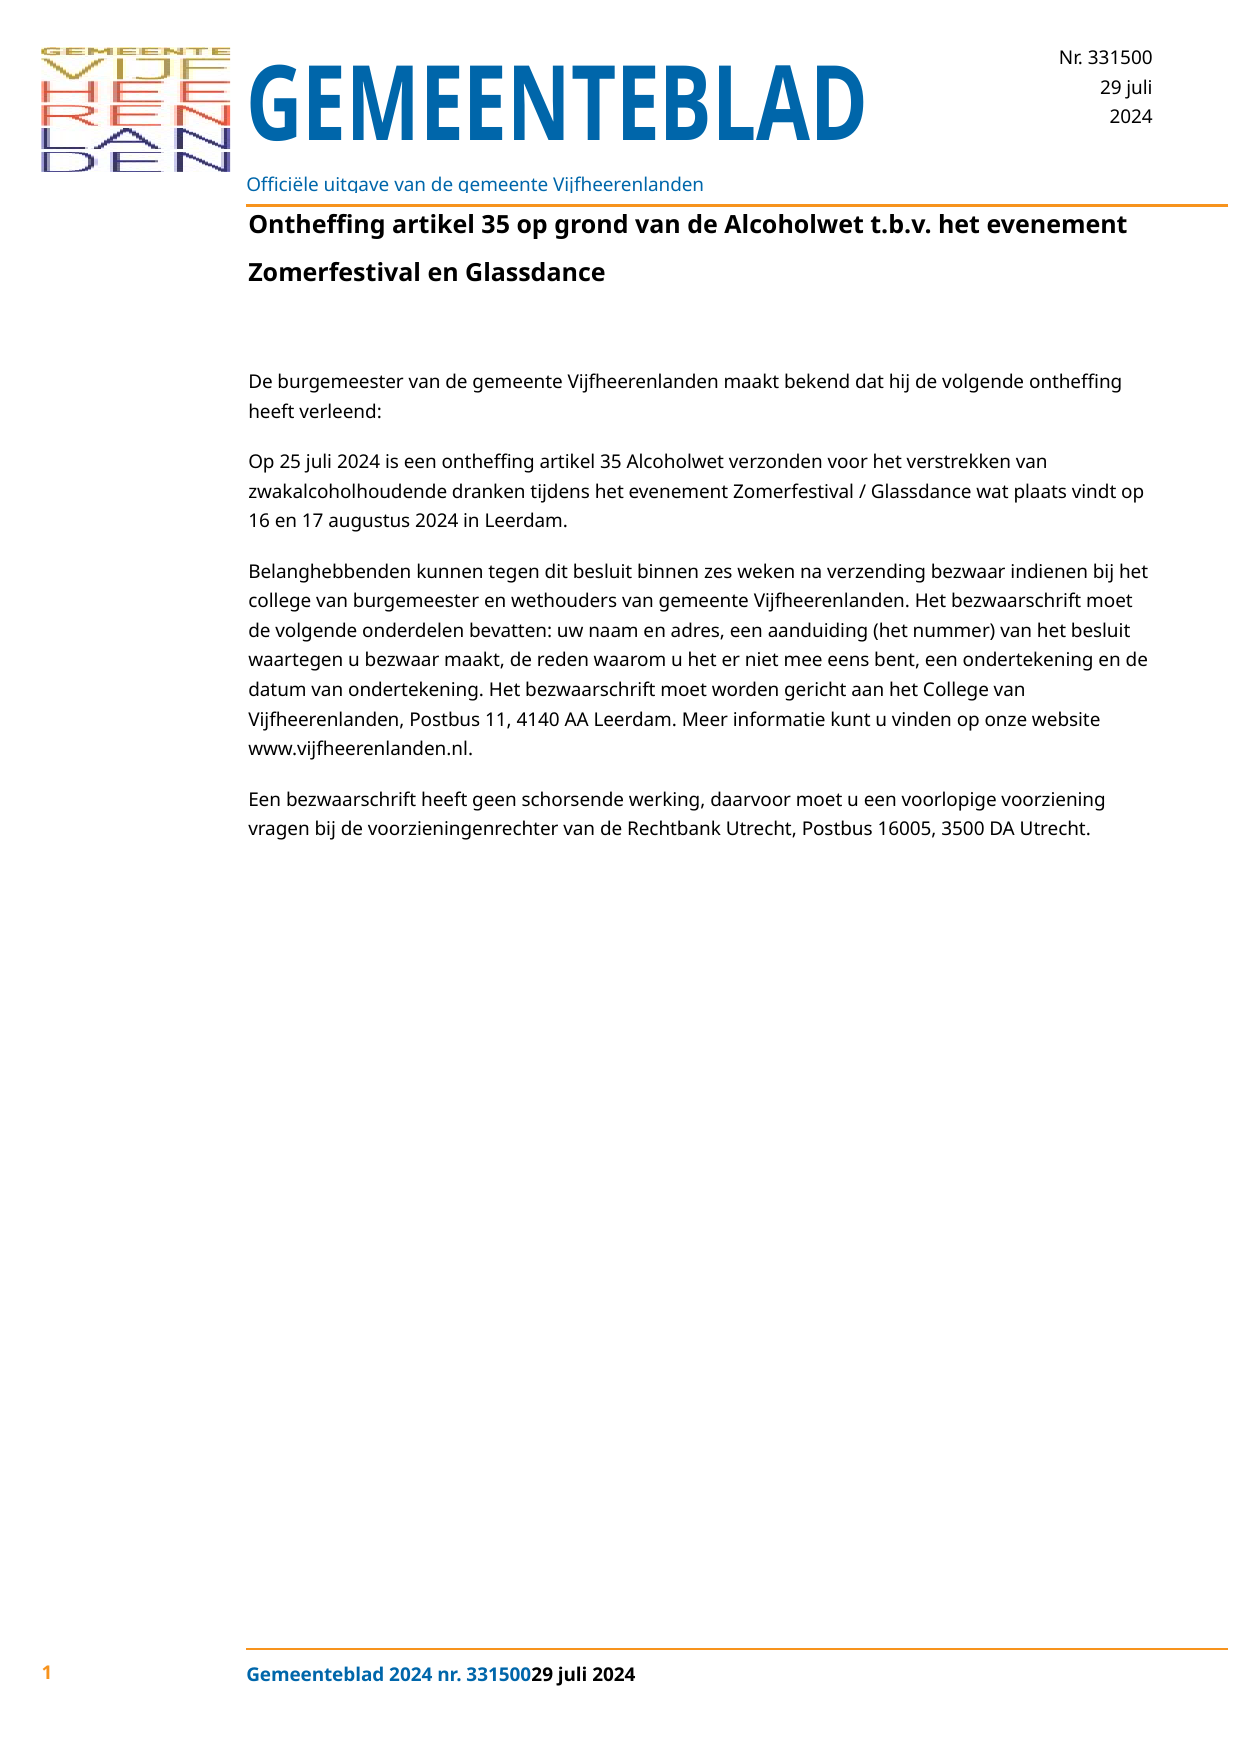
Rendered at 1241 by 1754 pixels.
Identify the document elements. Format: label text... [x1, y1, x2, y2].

picture [41, 47, 231, 172]
text Belanghebbenden kunnen tegen dit besluit binnen zes weken na verzending bezwaar indienen bij het college van burgemeester en wethouders van gemeente Vijfheerenlanden. Het bezwaarschrift moet de volgende onderdelen bevatten: uw naam en adres, een aanduiding (het nummer) van het besluit waartegen u bezwaar maakt, de reden waarom u het er niet mee eens bent, een ondertekening en de datum van ondertekening. Het bezwaarschrift moet worden gericht aan het College van Vijfheerenlanden, Postbus 11, 4140 AA Leerdam. Meer informatie kunt u vinden op onze website www.vijfheerenlanden.nl. [248, 558, 1152, 761]
text Op 25 juli 2024 is een ontheffing artikel 35 Alcoholwet verzonden voor het verstrekken van zwakalcoholhoudende dranken tijdens het evenement Zomerfestival / Glassdance wat plaats vindt op 16 en 17 augustus 2024 in Leerdam. [248, 448, 1152, 533]
text De burgemeester van de gemeente Vijfheerenlanden maakt bekend dat hij de volgende ontheffing heeft verleend: [248, 368, 1152, 424]
text Ontheffing artikel 35 op grond van de Alcoholwet t.b.v. het evenement Zomerfestival en Glassdance [248, 207, 1152, 288]
text Een bezwaarschrift heeft geen schorsende werking, daarvoor moet u een voorlopige voorziening vragen bij de voorzieningenrechter van de Rechtbank Utrecht, Postbus 16005, 3500 DA Utrecht. [248, 786, 1152, 841]
